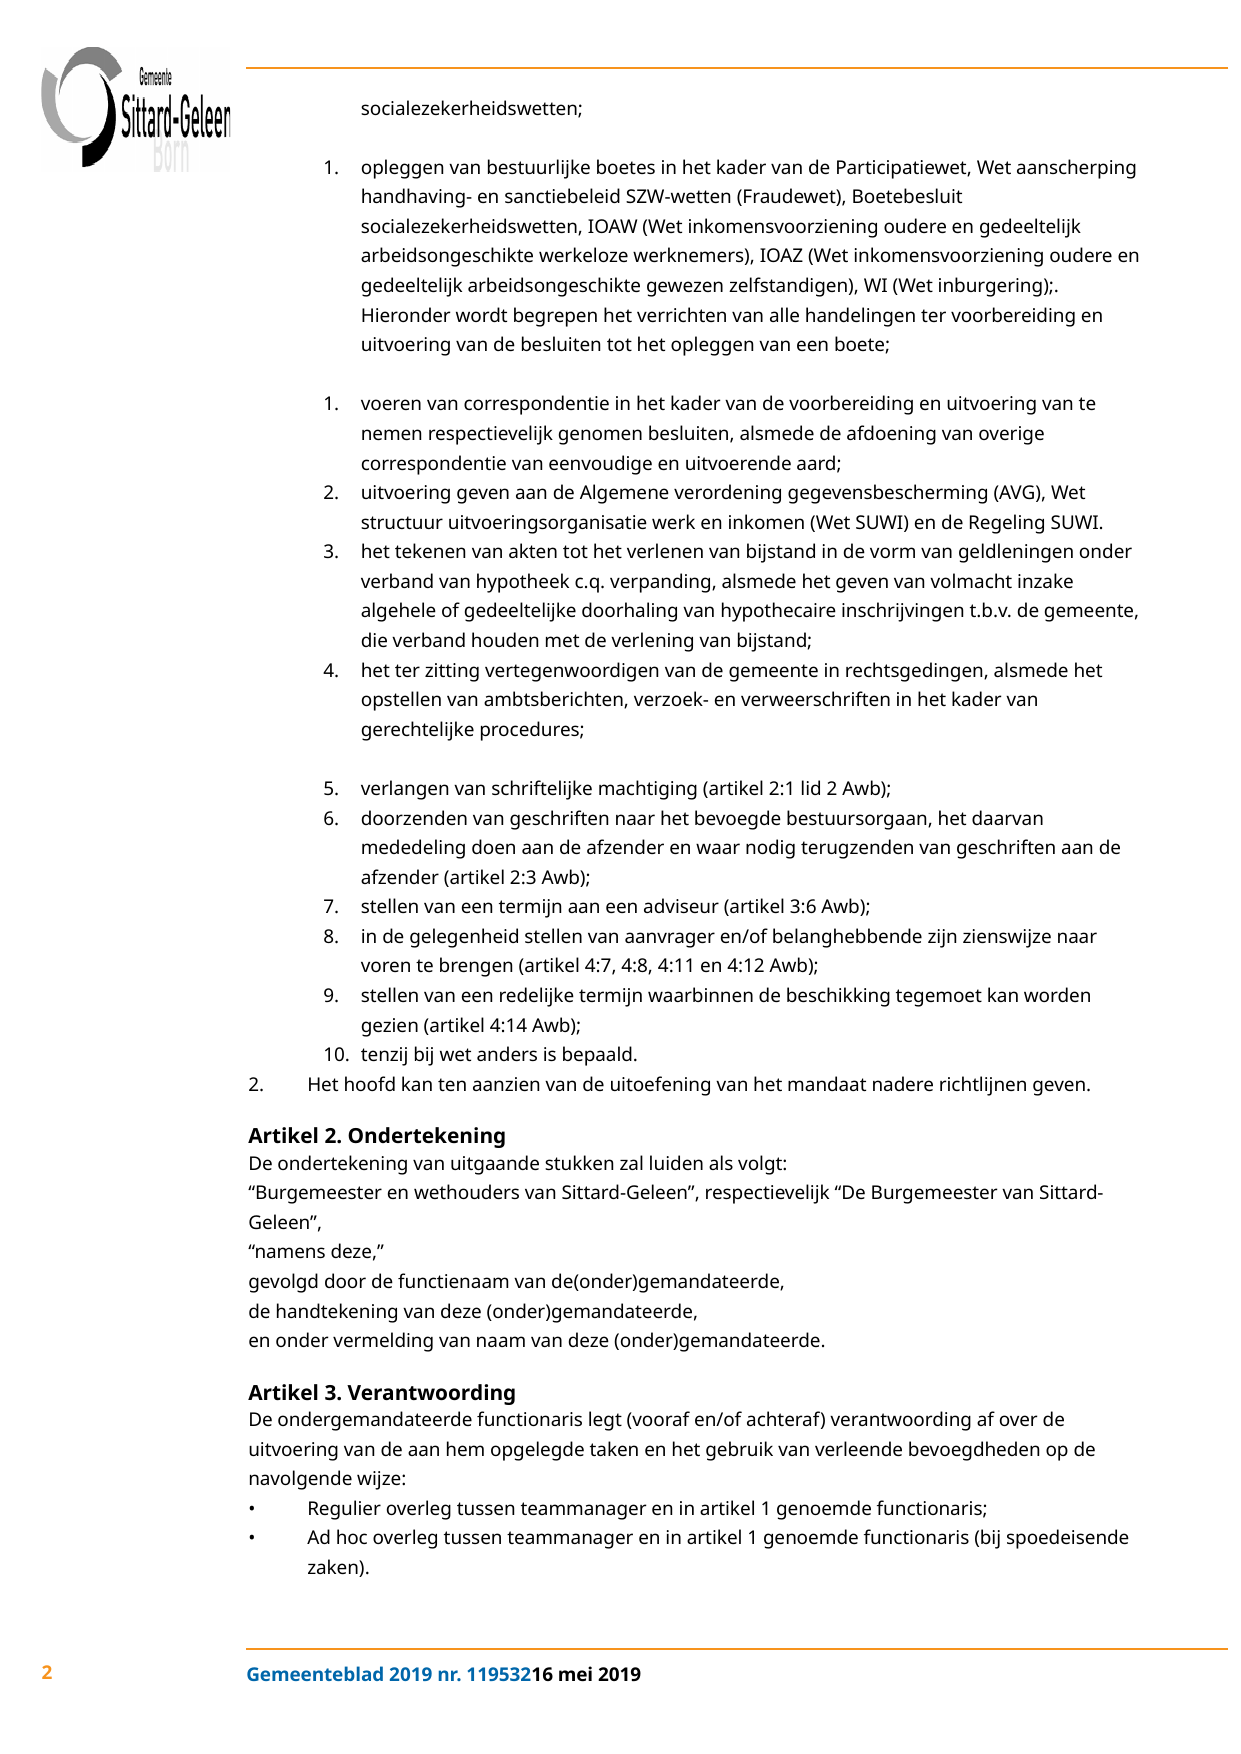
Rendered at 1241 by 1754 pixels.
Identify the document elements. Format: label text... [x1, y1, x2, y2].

list Hieronder wordt begrepen het verrichten van alle handelingen ter voorbereiding en uitvoering van de besluiten tot het opleggen van een boete; [323, 302, 1152, 357]
list het tekenen van akten tot het verlenen van bijstand in de vorm van geldleningen onder verband van hypotheek c.q. verpanding, alsmede het geven van volmacht inzake algehele of gedeeltelijke doorhaling van hypothecaire inschrijvingen t.b.v. de gemeente, die verband houden met de verlening van bijstand; [323, 538, 1152, 653]
list het ter zitting vertegenwoordigen van de gemeente in rechtsgedingen, alsmede het opstellen van ambtsberichten, verzoek- en verweerschriften in het kader van gerechtelijke procedures; [323, 657, 1152, 742]
text de handtekening van deze (onder)gemandateerde, [248, 1298, 1152, 1323]
text “namens deze,” [248, 1239, 1152, 1264]
text De ondertekening van uitgaande stukken zal luiden als volgt: [248, 1150, 1152, 1176]
list Het hoofd kan ten aanzien van de uitoefening van het mandaat nadere richtlijnen geven. [248, 1071, 1152, 1097]
picture [41, 47, 231, 172]
text Artikel 2. Ondertekening [248, 1121, 1152, 1150]
list Regulier overleg tussen teammanager en in artikel 1 genoemde functionaris; [248, 1495, 1152, 1521]
text “Burgemeester en wethouders van Sittard-Geleen”, respectievelijk “De Burgemeester van Sittard-Geleen”, [248, 1179, 1152, 1235]
list tenzij bij wet anders is bepaald. [323, 1041, 1152, 1067]
list stellen van een redelijke termijn waarbinnen de beschikking tegemoet kan worden gezien (artikel 4:14 Awb); [323, 982, 1152, 1038]
list Ad hoc overleg tussen teammanager en in artikel 1 genoemde functionaris (bij spoedeisende zaken). [248, 1524, 1152, 1580]
text gevolgd door de functienaam van de(onder)gemandateerde, [248, 1268, 1152, 1294]
list voeren van correspondentie in het kader van de voorbereiding en uitvoering van te nemen respectievelijk genomen besluiten, alsmede de afdoening van overige correspondentie van eenvoudige en uitvoerende aard; [323, 391, 1152, 476]
text De ondergemandateerde functionaris legt (vooraf en/of achteraf) verantwoording af over de uitvoering van de aan hem opgelegde taken en het gebruik van verleende bevoegdheden op de navolgende wijze: [248, 1406, 1152, 1491]
list uitvoering geven aan de Algemene verordening gegevensbescherming (AVG), Wet structuur uitvoeringsorganisatie werk en inkomen (Wet SUWI) en de Regeling SUWI. [323, 479, 1152, 535]
list socialezekerheidswetten; [323, 95, 1152, 121]
list doorzenden van geschriften naar het bevoegde bestuursorgaan, het daarvan mededeling doen aan de afzender en waar nodig terugzenden van geschriften aan de afzender (artikel 2:3 Awb); [323, 805, 1152, 890]
list opleggen van bestuurlijke boetes in het kader van de Participatiewet, Wet aanscherping handhaving- en sanctiebeleid SZW-wetten (Fraudewet), Boetebesluit socialezekerheidswetten, IOAW (Wet inkomensvoorziening oudere en gedeeltelijk arbeidsongeschikte werkeloze werknemers), IOAZ (Wet inkomensvoorziening oudere en gedeeltelijk arbeidsongeschikte gewezen zelfstandigen), WI (Wet inburgering);. [323, 154, 1152, 298]
list in de gelegenheid stellen van aanvrager en/of belanghebbende zijn zienswijze naar voren te brengen (artikel 4:7, 4:8, 4:11 en 4:12 Awb); [323, 923, 1152, 978]
text en onder vermelding van naam van deze (onder)gemandateerde. [248, 1327, 1152, 1353]
list verlangen van schriftelijke machtiging (artikel 2:1 lid 2 Awb); [323, 775, 1152, 801]
text Artikel 3. Verantwoording [248, 1378, 1152, 1406]
list stellen van een termijn aan een adviseur (artikel 3:6 Awb); [323, 893, 1152, 919]
